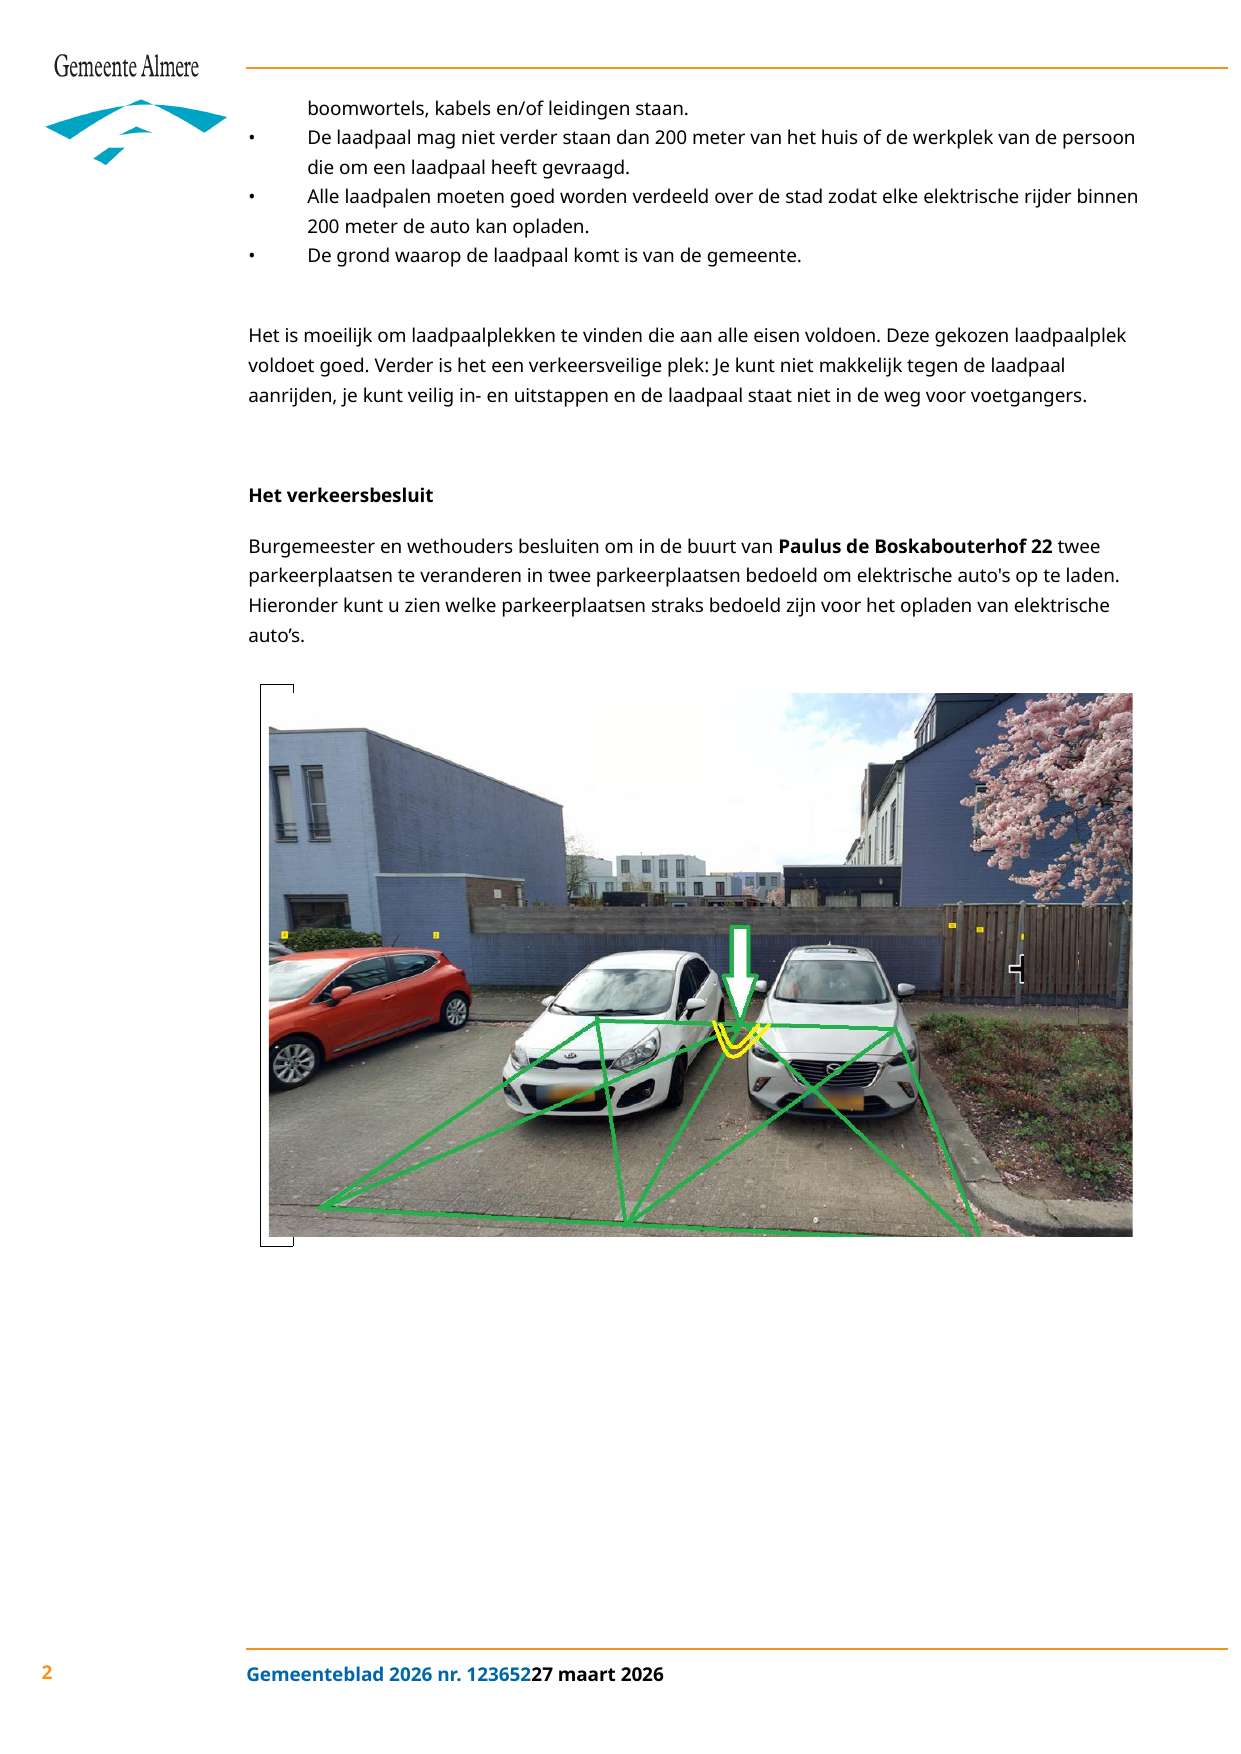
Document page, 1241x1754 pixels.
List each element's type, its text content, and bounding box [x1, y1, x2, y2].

text Het is moeilijk om laadpaalplekken te vinden die aan alle eisen voldoen. Deze gekozen laadpaalplek voldoet goed. Verder is het een verkeersveilige plek: Je kunt niet makkelijk tegen de laadpaal aanrijden, je kunt veilig in- en uitstappen en de laadpaal staat niet in de weg voor voetgangers. [248, 323, 1152, 408]
picture [41, 47, 231, 172]
text Burgemeester en wethouders besluiten om in de buurt van Paulus de Boskabouterhof 22 twee parkeerplaatsen te veranderen in twee parkeerplaatsen bedoeld om elektrische auto's op te laden. Hieronder kunt u zien welke parkeerplaatsen straks bedoeld zijn voor het opladen van elektrische auto’s. [248, 533, 1152, 648]
picture [268, 693, 1133, 1237]
list boomwortels, kabels en/of leidingen staan. [248, 95, 1152, 121]
list De laadpaal mag niet verder staan dan 200 meter van het huis of de werkplek van de persoon die om een laadpaal heeft gevraagd. [248, 124, 1152, 180]
list De grond waarop de laadpaal komt is van de gemeente. [248, 243, 1152, 268]
list Alle laadpalen moeten goed worden verdeeld over de stad zodat elke elektrische rijder binnen 200 meter de auto kan opladen. [248, 183, 1152, 239]
text Het verkeersbesluit [248, 483, 1152, 508]
